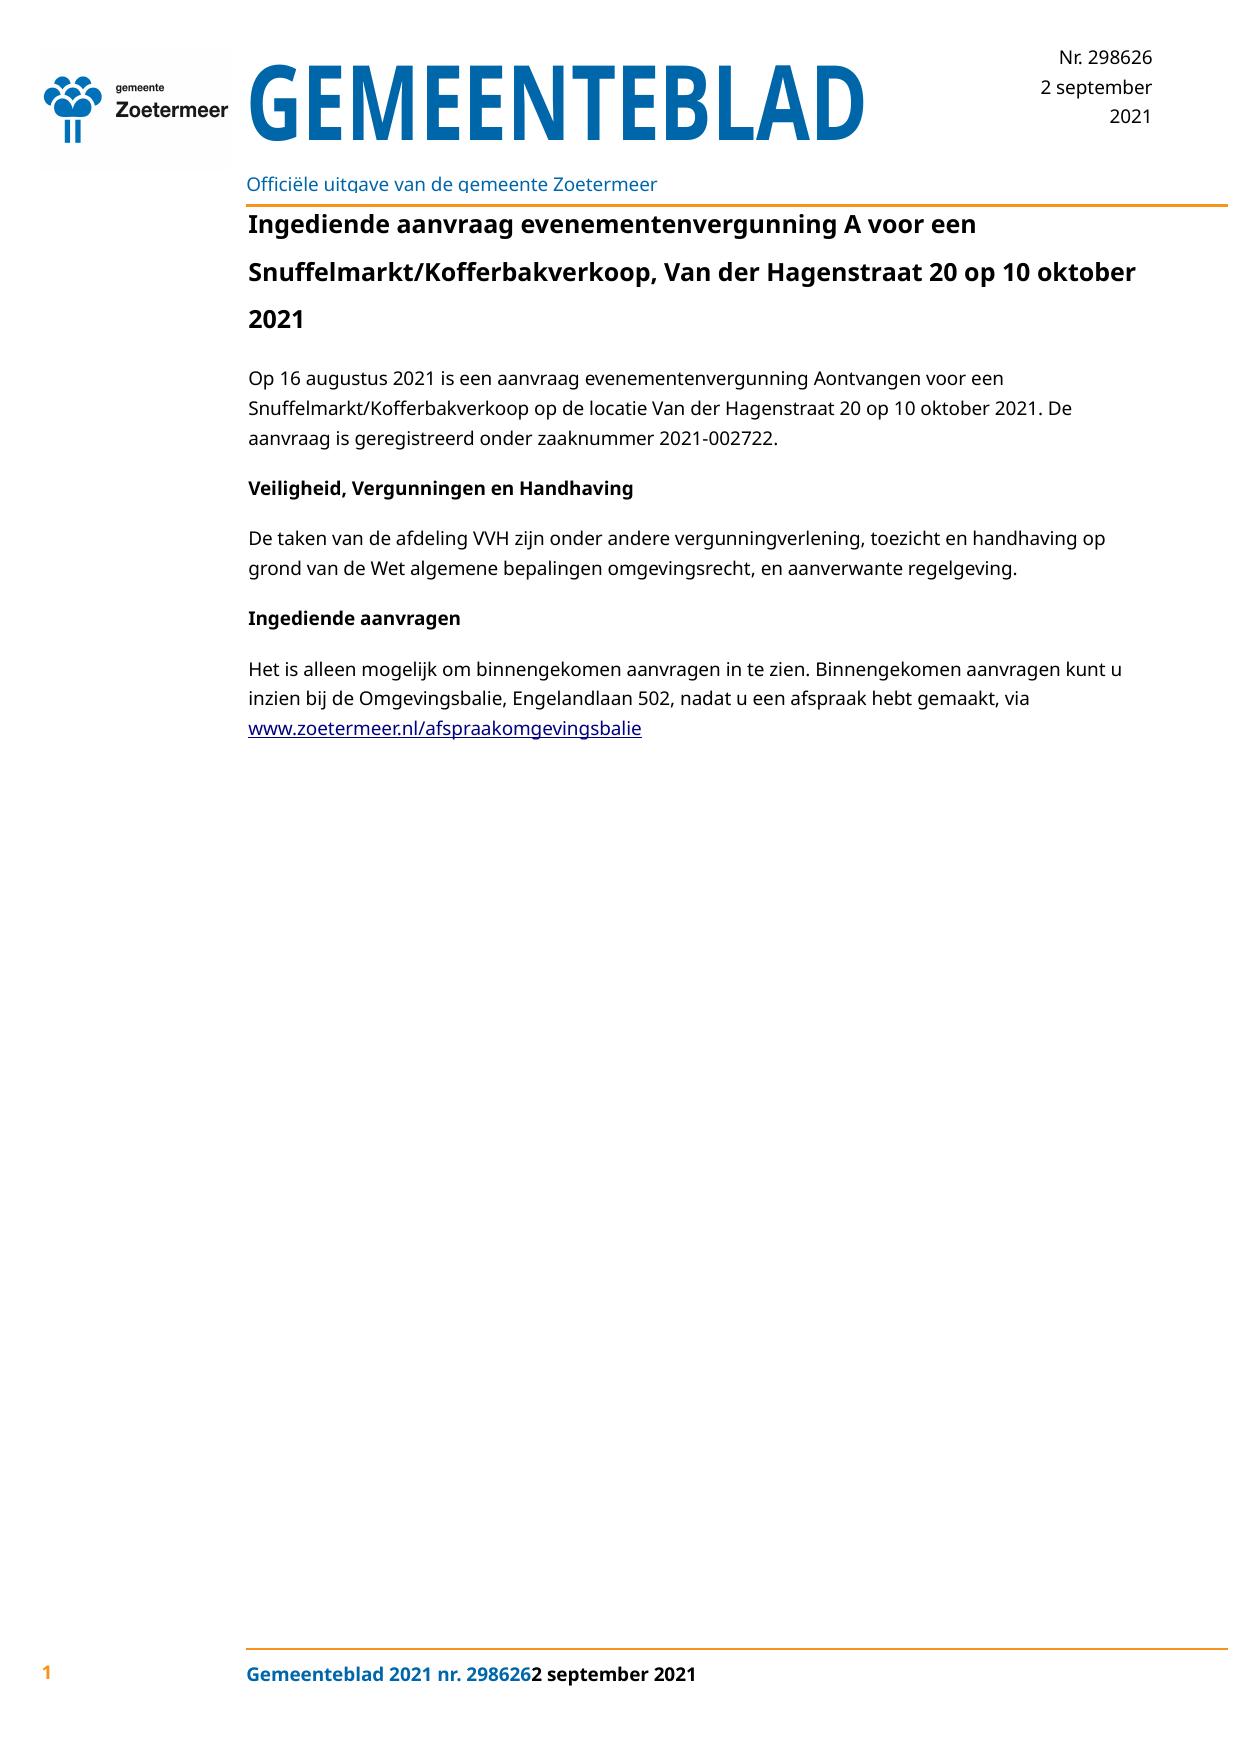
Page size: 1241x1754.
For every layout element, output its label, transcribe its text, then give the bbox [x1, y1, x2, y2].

text De taken van de afdeling VVH zijn onder andere vergunningverlening, toezicht en handhaving op grond van de Wet algemene bepalingen omgevingsrecht, en aanverwante regelgeving. [248, 526, 1152, 581]
text Op 16 augustus 2021 is een aanvraag evenementenvergunning Aontvangen voor een Snuffelmarkt/Kofferbakverkoop op de locatie Van der Hagenstraat 20 op 10 oktober 2021. De aanvraag is geregistreerd onder zaaknummer 2021-002722. [248, 366, 1152, 450]
picture [41, 47, 231, 172]
text Veiligheid, Vergunningen en Handhaving [248, 475, 1152, 501]
text Het is alleen mogelijk om binnengekomen aanvragen in te zien. Binnengekomen aanvragen kunt u inzien bij de Omgevingsbalie, Engelandlaan 502, nadat u een afspraak hebt gemaakt, via www.zoetermeer.nl/afspraakomgevingsbalie [248, 656, 1152, 741]
text Ingediende aanvraag evenementenvergunning A voor een Snuffelmarkt/Kofferbakverkoop, Van der Hagenstraat 20 op 10 oktober 2021 [248, 207, 1152, 336]
text Ingediende aanvragen [248, 606, 1152, 631]
